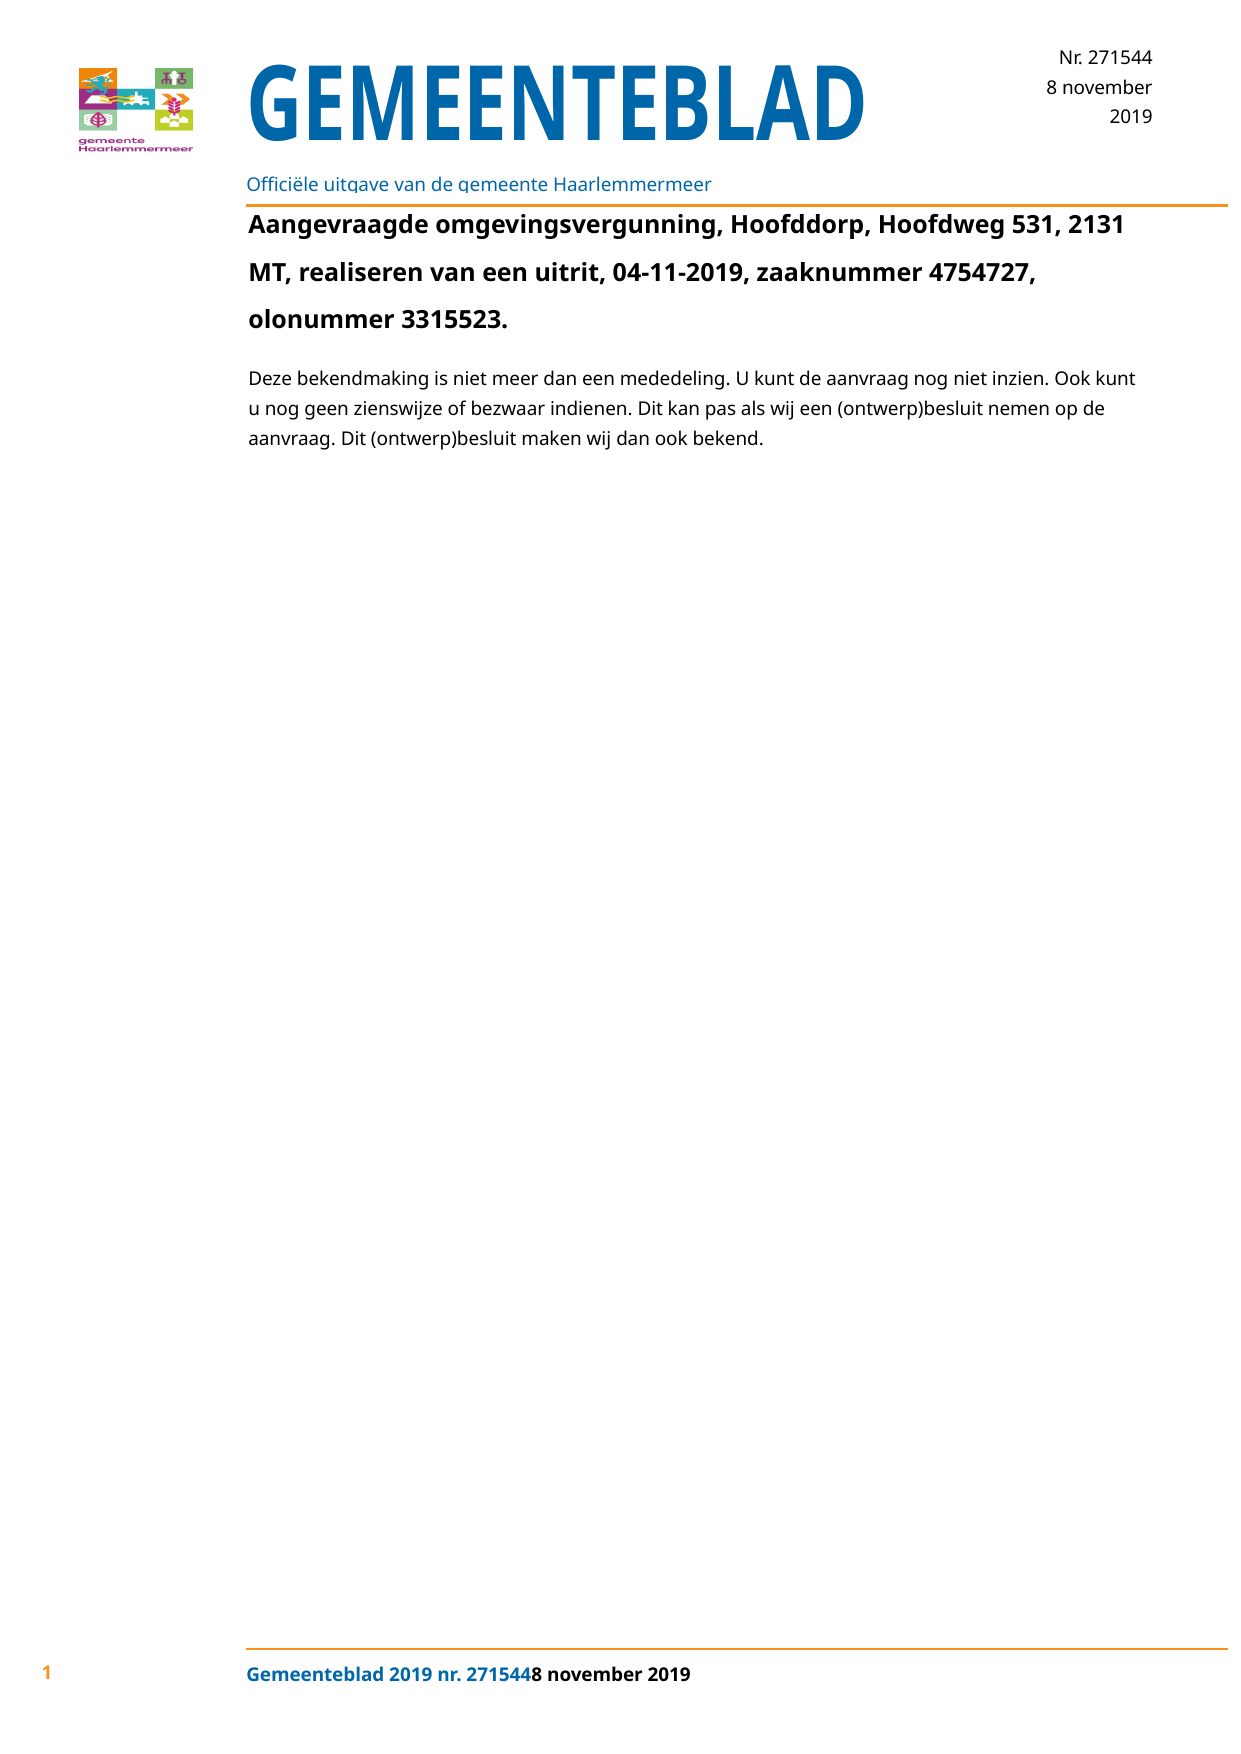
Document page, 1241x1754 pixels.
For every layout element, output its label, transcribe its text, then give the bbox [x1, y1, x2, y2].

picture [41, 47, 231, 172]
text Deze bekendmaking is niet meer dan een mededeling. U kunt de aanvraag nog niet inzien. Ook kunt u nog geen zienswijze of bezwaar indienen. Dit kan pas als wij een (ontwerp)besluit nemen op de aanvraag. Dit (ontwerp)besluit maken wij dan ook bekend. [248, 366, 1152, 450]
text Aangevraagde omgevingsvergunning, Hoofddorp, Hoofdweg 531, 2131 MT, realiseren van een uitrit, 04-11-2019, zaaknummer 4754727, olonummer 3315523. [248, 207, 1152, 336]
